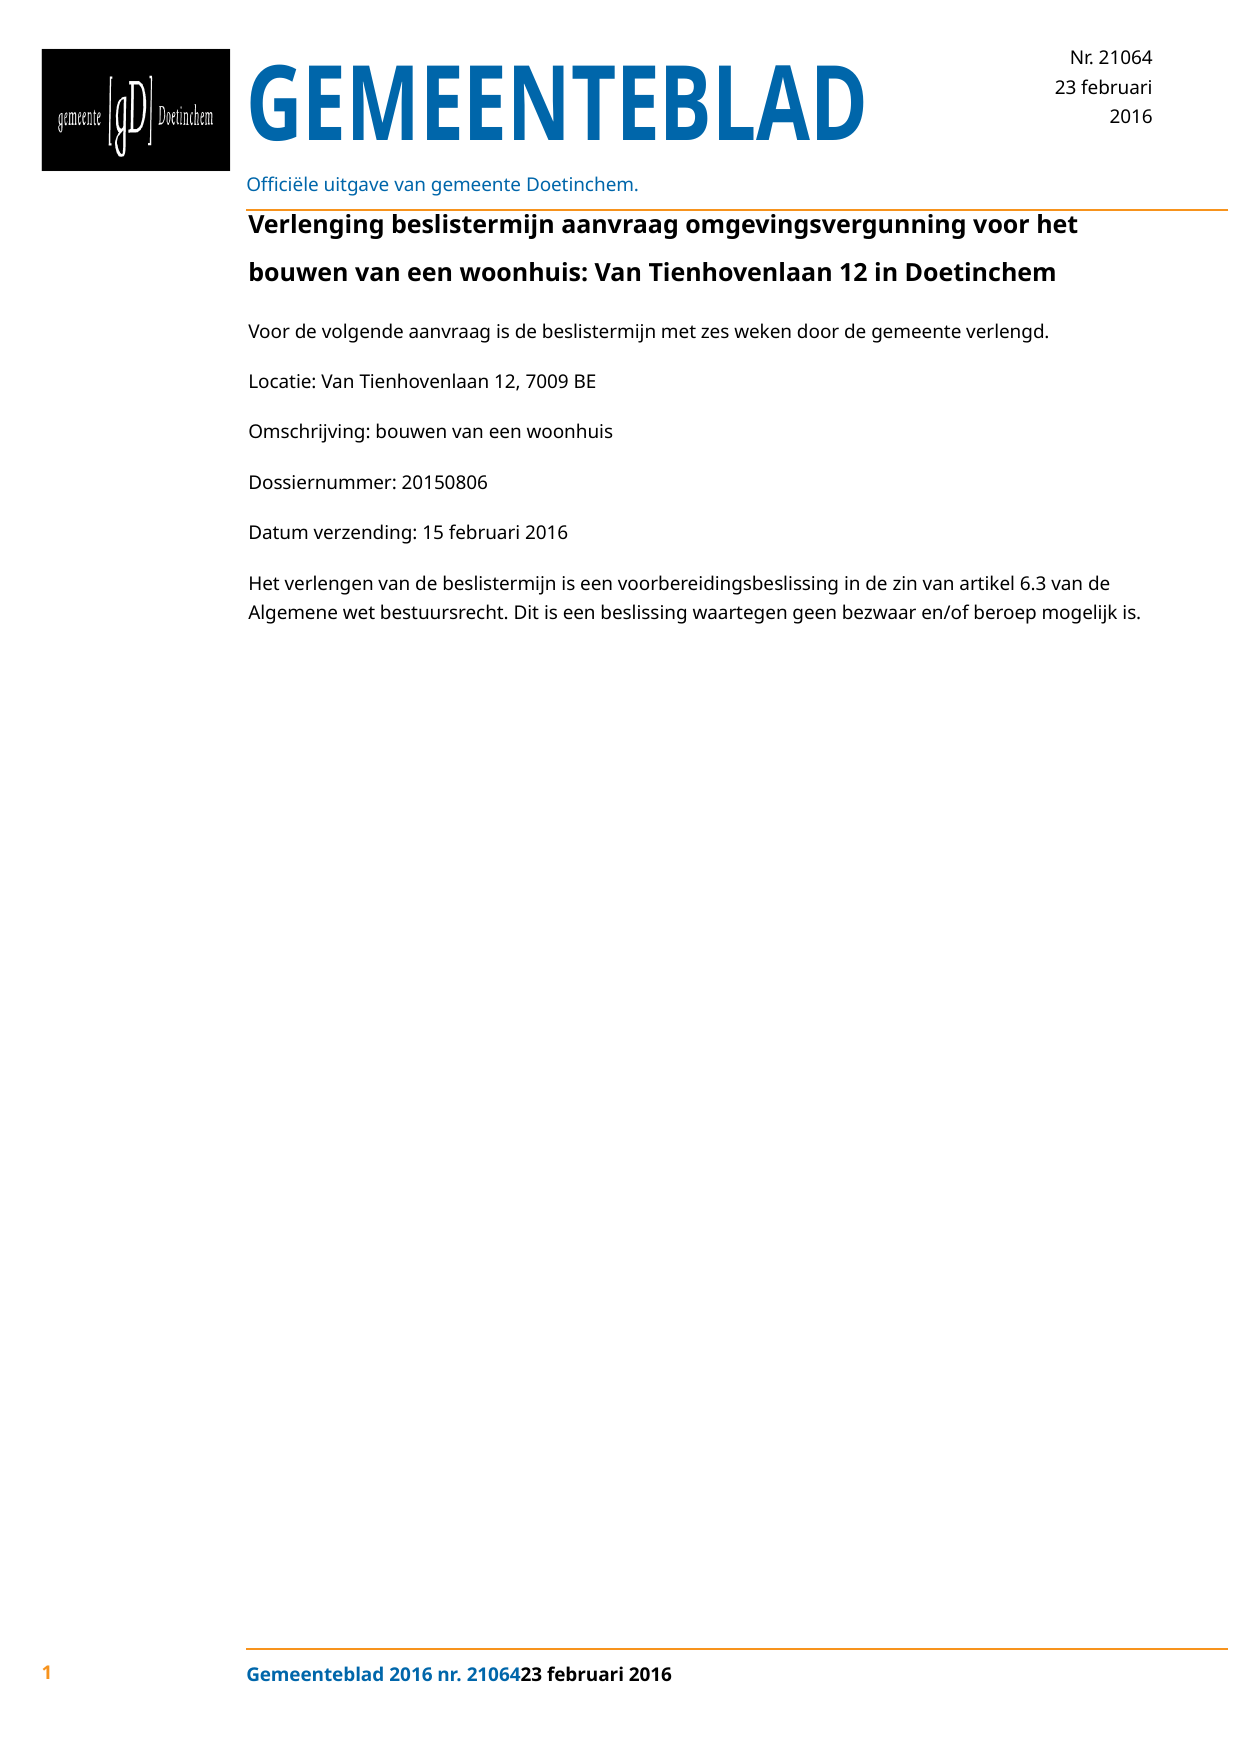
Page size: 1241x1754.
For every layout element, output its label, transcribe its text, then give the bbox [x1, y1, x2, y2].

text Verlenging beslistermijn aanvraag omgevingsvergunning voor het bouwen van een woonhuis: Van Tienhovenlaan 12 in Doetinchem [248, 211, 1152, 288]
picture [41, 47, 231, 172]
text Datum verzending: 15 februari 2016 [248, 519, 1152, 545]
text Het verlengen van de beslistermijn is een voorbereidingsbeslissing in de zin van artikel 6.3 van de Algemene wet bestuursrecht. Dit is een beslissing waartegen geen bezwaar en/of beroep mogelijk is. [248, 570, 1152, 625]
text Omschrijving: bouwen van een woonhuis [248, 419, 1152, 444]
text Locatie: Van Tienhovenlaan 12, 7009 BE [248, 368, 1152, 394]
text Voor de volgende aanvraag is de beslistermijn met zes weken door de gemeente verlengd. [248, 318, 1152, 344]
text Dossiernummer: 20150806 [248, 469, 1152, 495]
